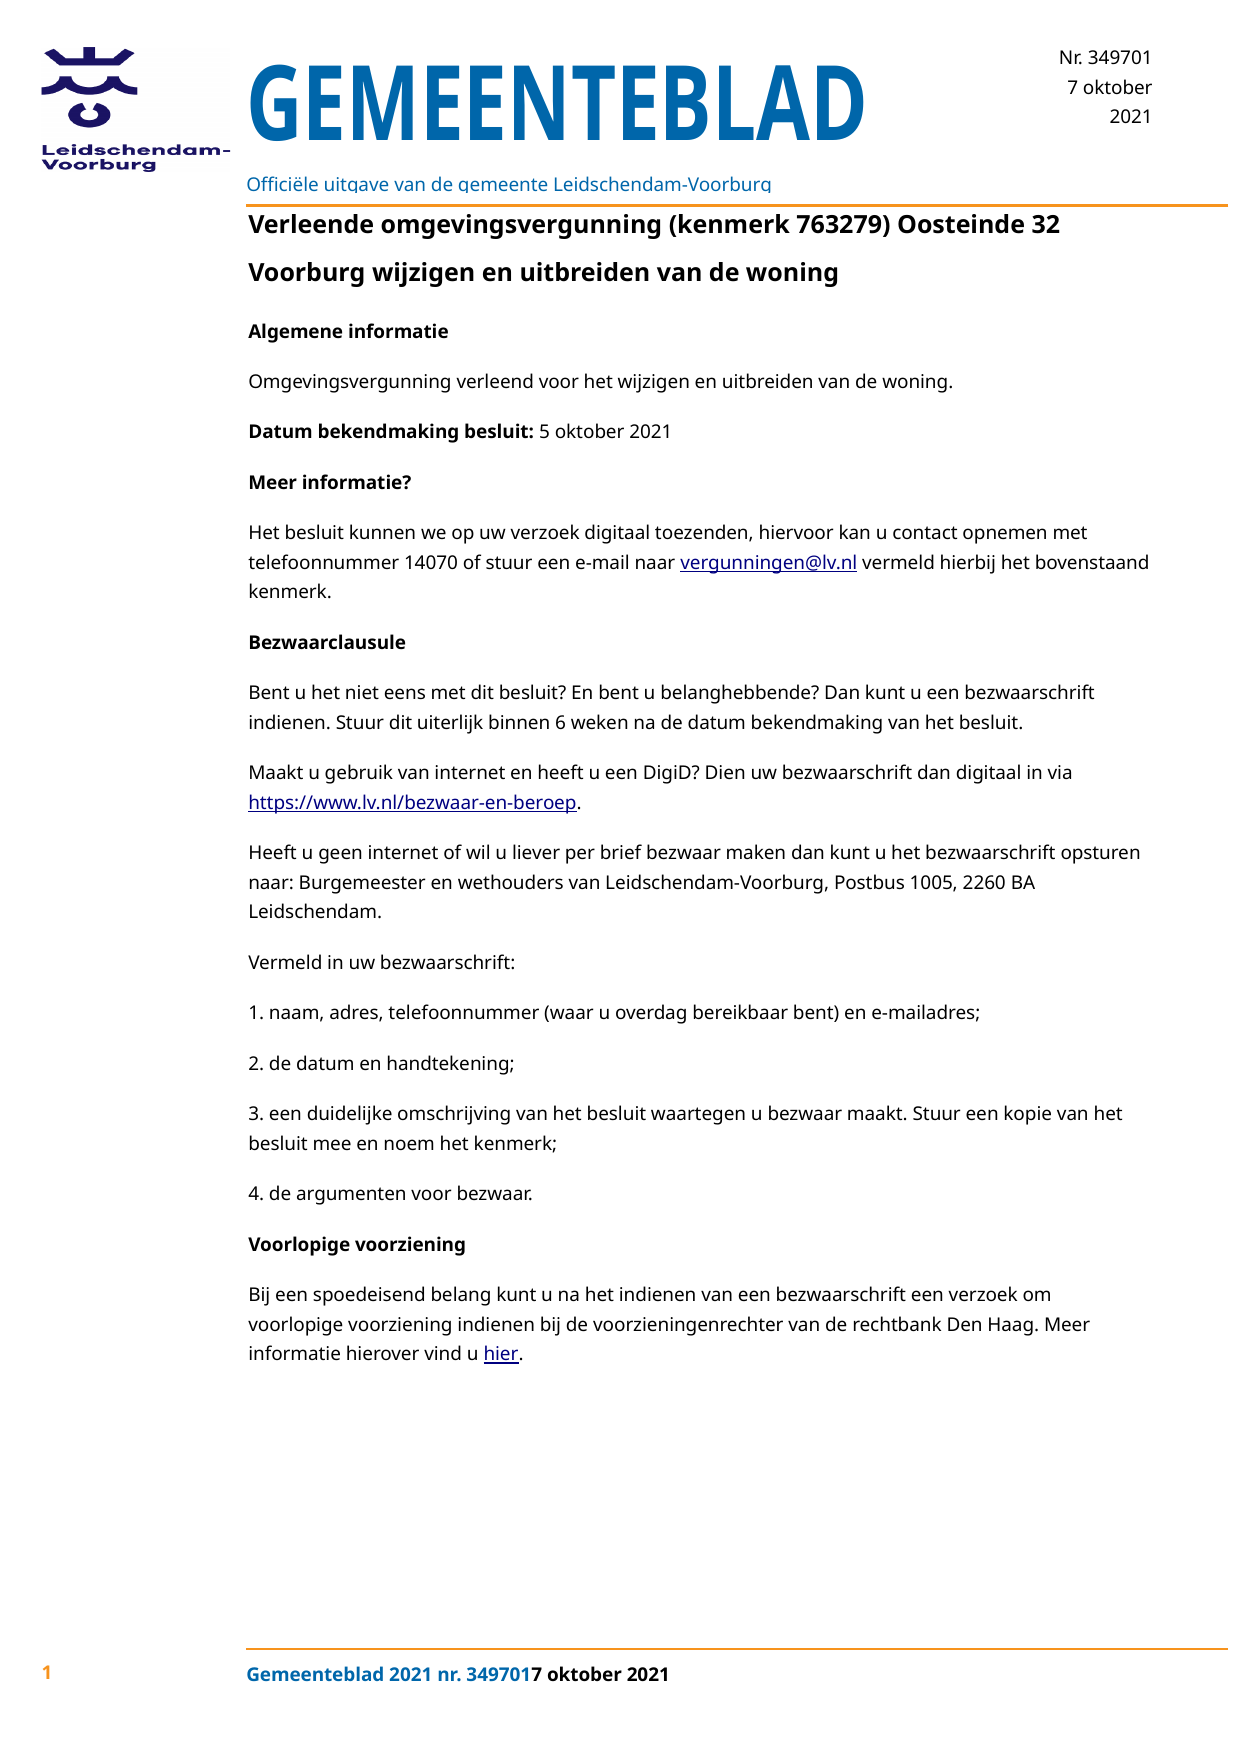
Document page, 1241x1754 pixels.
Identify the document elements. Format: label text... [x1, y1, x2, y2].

text Omgevingsvergunning verleend voor het wijzigen en uitbreiden van de woning. [248, 368, 1152, 394]
text Bij een spoedeisend belang kunt u na het indienen van een bezwaarschrift een verzoek om voorlopige voorziening indienen bij de voorzieningenrechter van de rechtbank Den Haag. Meer informatie hierover vind u hier. [248, 1281, 1152, 1366]
text Het besluit kunnen we op uw verzoek digitaal toezenden, hiervoor kan u contact opnemen met telefoonnummer 14070 of stuur een e-mail naar vergunningen@lv.nl vermeld hierbij het bovenstaand kenmerk. [248, 519, 1152, 604]
text Meer informatie? [248, 469, 1152, 495]
text 4. de argumenten voor bezwaar. [248, 1180, 1152, 1206]
text Datum bekendmaking besluit: 5 oktober 2021 [248, 419, 1152, 444]
text 2. de datum en handtekening; [248, 1050, 1152, 1076]
text Bent u het niet eens met dit besluit? En bent u belanghebbende? Dan kunt u een bezwaarschrift indienen. Stuur dit uiterlijk binnen 6 weken na de datum bekendmaking van het besluit. [248, 679, 1152, 735]
text Voorlopige voorziening [248, 1231, 1152, 1257]
text 1. naam, adres, telefoonnummer (waar u overdag bereikbaar bent) en e-mailadres; [248, 999, 1152, 1025]
text Bezwaarclausule [248, 629, 1152, 655]
text Vermeld in uw bezwaarschrift: [248, 949, 1152, 975]
picture [41, 47, 231, 172]
text Verleende omgevingsvergunning (kenmerk 763279) Oosteinde 32 Voorburg wijzigen en uitbreiden van de woning [248, 207, 1152, 288]
text Maakt u gebruik van internet en heeft u een DigiD? Dien uw bezwaarschrift dan digitaal in via https://www.lv.nl/bezwaar-en-beroep. [248, 759, 1152, 815]
text Algemene informatie [248, 318, 1152, 344]
text Heeft u geen internet of wil u liever per brief bezwaar maken dan kunt u het bezwaarschrift opsturen naar: Burgemeester en wethouders van Leidschendam-Voorburg, Postbus 1005, 2260 BA Leidschendam. [248, 839, 1152, 924]
text 3. een duidelijke omschrijving van het besluit waartegen u bezwaar maakt. Stuur een kopie van het besluit mee en noem het kenmerk; [248, 1100, 1152, 1156]
